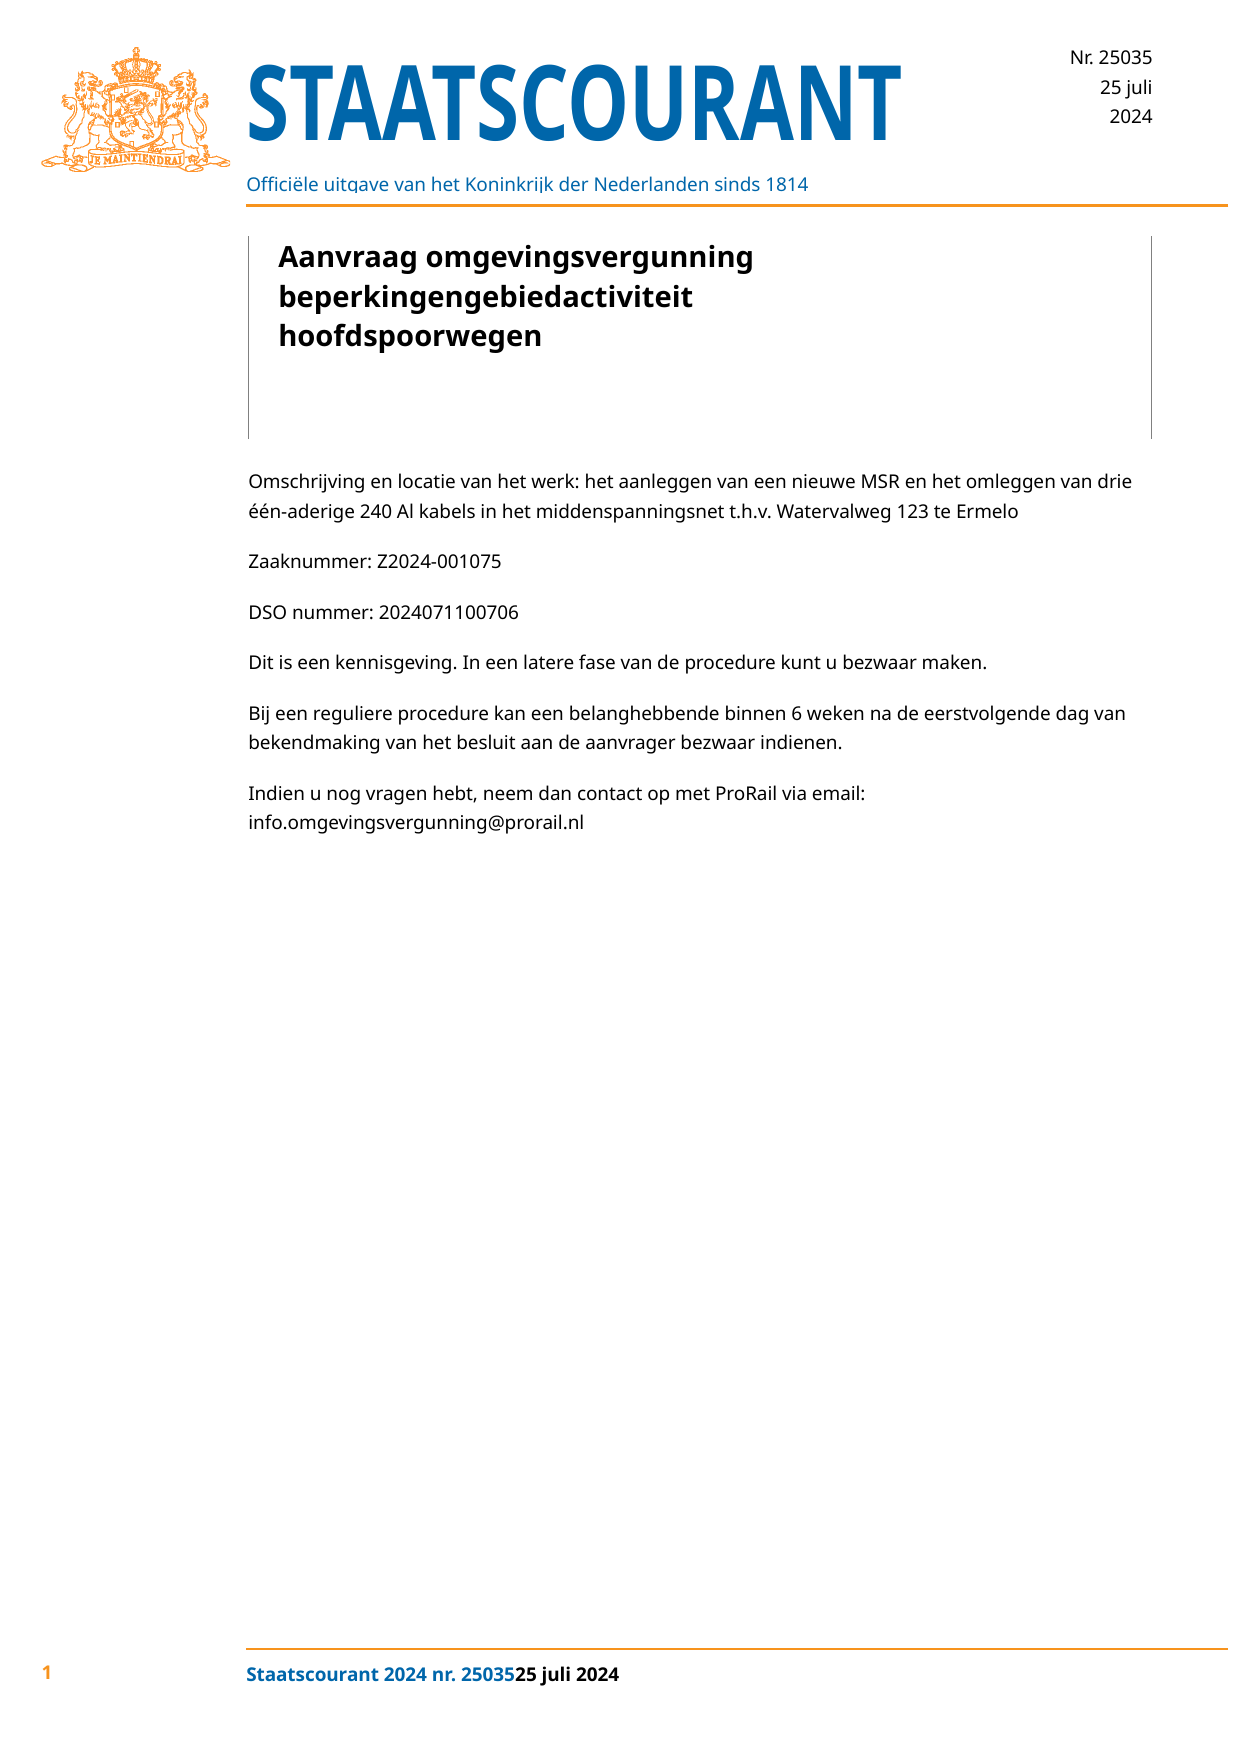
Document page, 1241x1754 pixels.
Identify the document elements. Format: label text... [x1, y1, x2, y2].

text Zaaknummer: Z2024-001075 [248, 549, 1152, 574]
table_header Aanvraag omgevingsvergunning beperkingengebiedactiviteit hoofdspoorwegen [249, 236, 850, 439]
text Indien u nog vragen hebt, neem dan contact op met ProRail via email: info.omgevingsvergunning@prorail.nl [248, 780, 1152, 835]
picture [912, 236, 1090, 414]
picture [41, 47, 231, 172]
table_header [1090, 236, 1151, 413]
text Dit is een kennisgeving. In een latere fase van de procedure kunt u bezwaar maken. [248, 649, 1152, 675]
text Omschrijving en locatie van het werk: het aanleggen van een nieuwe MSR en het omleggen van drie één-aderige 240 Al kabels in het middenspanningsnet t.h.v. Watervalweg 123 te Ermelo [248, 469, 1152, 524]
table_header [850, 236, 912, 413]
table_header [850, 414, 1151, 439]
text Bij een reguliere procedure kan een belanghebbende binnen 6 weken na de eerstvolgende dag van bekendmaking van het besluit aan de aanvrager bezwaar indienen. [248, 700, 1152, 755]
text DSO nummer: 2024071100706 [248, 599, 1152, 625]
